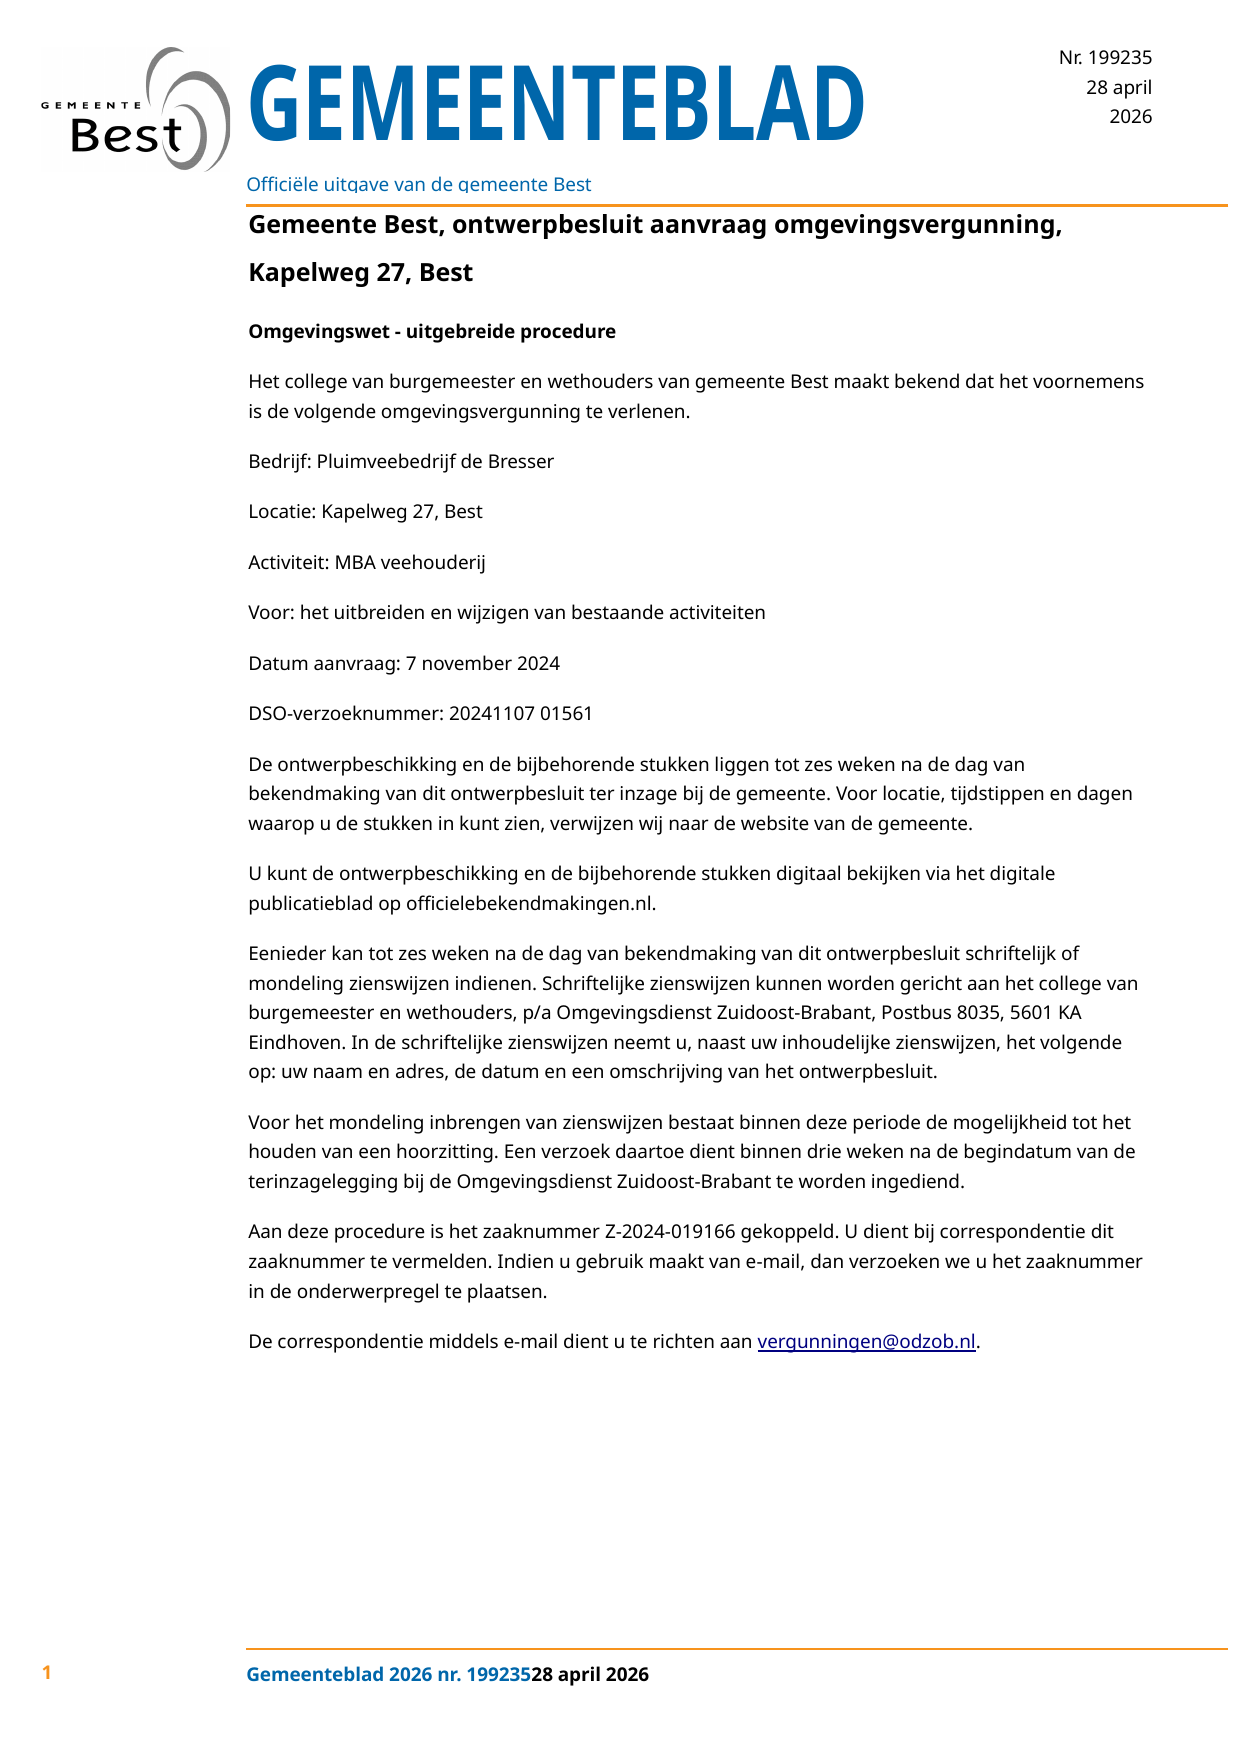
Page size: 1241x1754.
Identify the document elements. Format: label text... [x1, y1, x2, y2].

text Voor: het uitbreiden en wijzigen van bestaande activiteiten [248, 599, 1152, 625]
text DSO-verzoeknummer: 20241107 01561 [248, 700, 1152, 726]
text Voor het mondeling inbrengen van zienswijzen bestaat binnen deze periode de mogelijkheid tot het houden van een hoorzitting. Een verzoek daartoe dient binnen drie weken na de begindatum van de terinzagelegging bij de Omgevingsdienst Zuidoost-Brabant te worden ingediend. [248, 1109, 1152, 1194]
text Locatie: Kapelweg 27, Best [248, 499, 1152, 524]
text U kunt de ontwerpbeschikking en de bijbehorende stukken digitaal bekijken via het digitale publicatieblad op officielebekendmakingen.nl. [248, 860, 1152, 916]
text Het college van burgemeester en wethouders van gemeente Best maakt bekend dat het voornemens is de volgende omgevingsvergunning te verlenen. [248, 368, 1152, 424]
text Datum aanvraag: 7 november 2024 [248, 650, 1152, 676]
picture [41, 47, 231, 172]
text Gemeente Best, ontwerpbesluit aanvraag omgevingsvergunning, Kapelweg 27, Best [248, 207, 1152, 288]
text Omgevingswet - uitgebreide procedure [248, 318, 1152, 344]
text Bedrijf: Pluimveebedrijf de Bresser [248, 448, 1152, 474]
text Eenieder kan tot zes weken na de dag van bekendmaking van dit ontwerpbesluit schriftelijk of mondeling zienswijzen indienen. Schriftelijke zienswijzen kunnen worden gericht aan het college van burgemeester en wethouders, p/a Omgevingsdienst Zuidoost-Brabant, Postbus 8035, 5601 KA Eindhoven. In de schriftelijke zienswijzen neemt u, naast uw inhoudelijke zienswijzen, het volgende op: uw naam en adres, de datum en een omschrijving van het ontwerpbesluit. [248, 940, 1152, 1084]
text De ontwerpbeschikking en de bijbehorende stukken liggen tot zes weken na de dag van bekendmaking van dit ontwerpbesluit ter inzage bij de gemeente. Voor locatie, tijdstippen en dagen waarop u de stukken in kunt zien, verwijzen wij naar de website van de gemeente. [248, 751, 1152, 836]
text Aan deze procedure is het zaaknummer Z-2024-019166 gekoppeld. U dient bij correspondentie dit zaaknummer te vermelden. Indien u gebruik maakt van e-mail, dan verzoeken we u het zaaknummer in de onderwerpregel te plaatsen. [248, 1219, 1152, 1304]
text De correspondentie middels e-mail dient u te richten aan vergunningen@odzob.nl. [248, 1328, 1152, 1354]
text Activiteit: MBA veehouderij [248, 549, 1152, 575]
